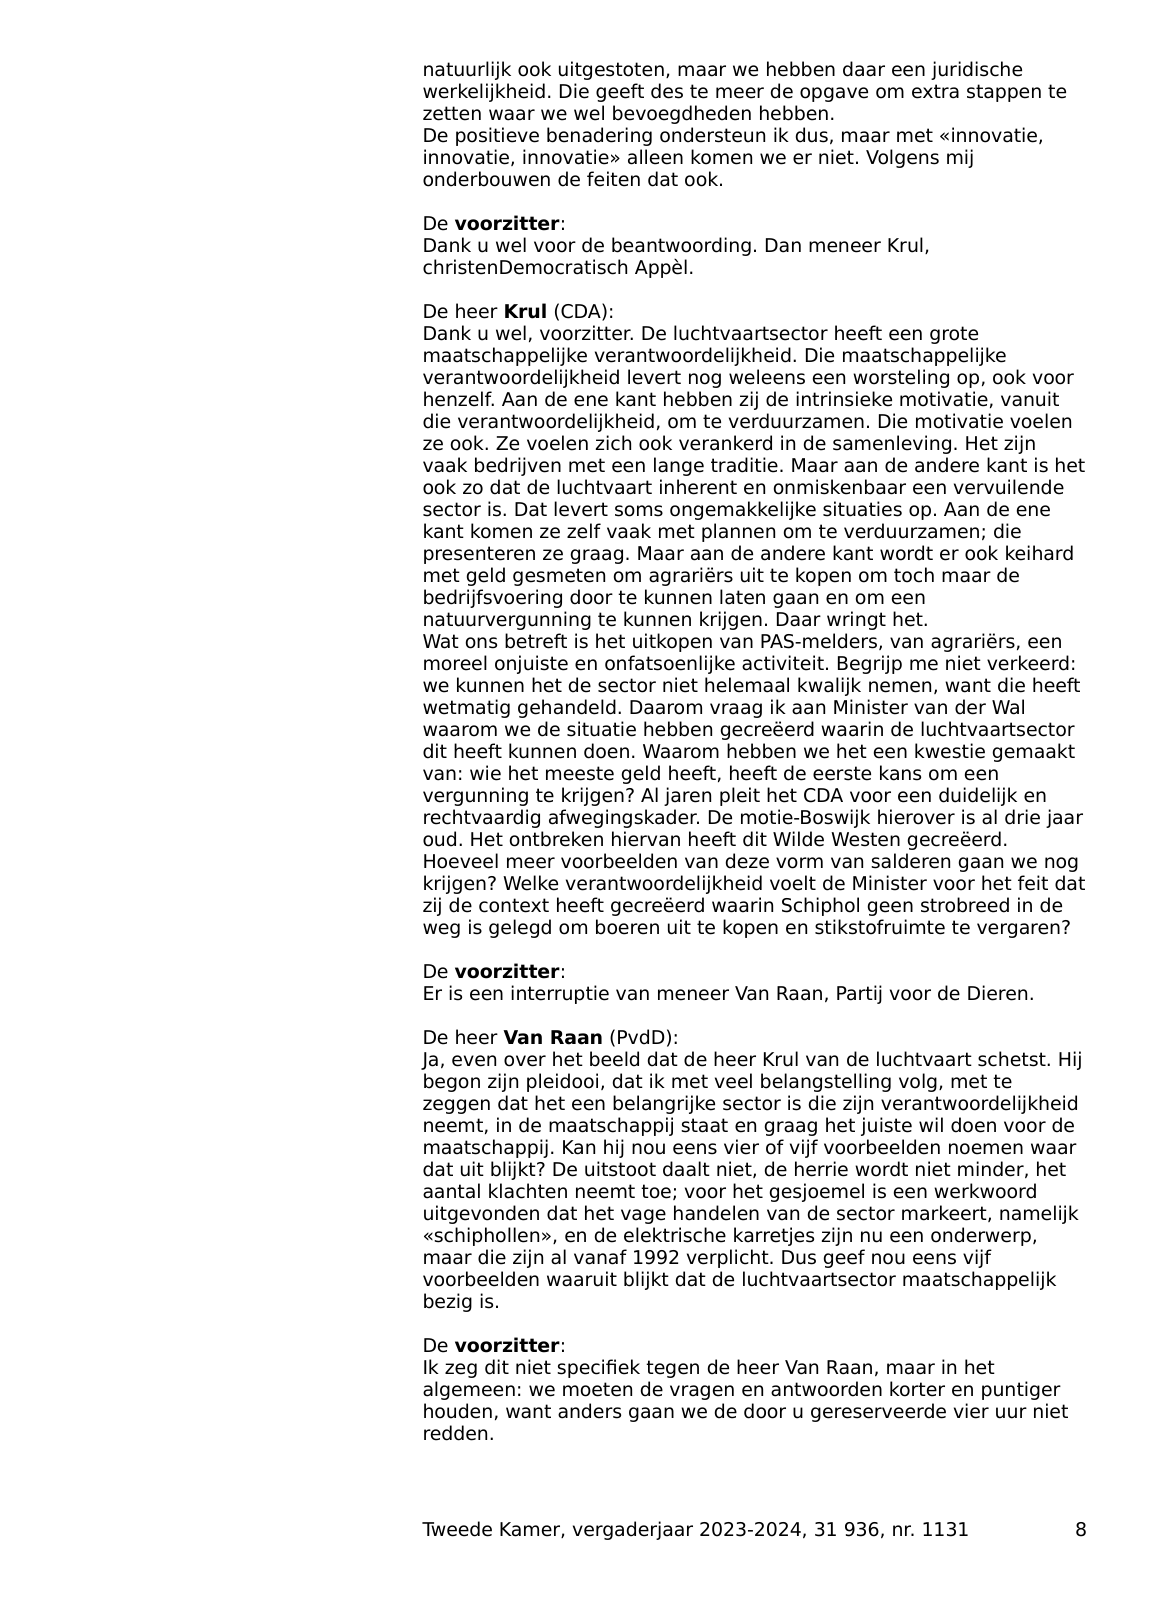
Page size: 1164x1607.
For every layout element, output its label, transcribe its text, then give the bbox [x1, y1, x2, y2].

text Er is een interruptie van meneer Van Raan, Partij voor de Dieren. [422, 983, 1087, 1005]
text De voorzitter: [422, 961, 1087, 983]
text natuurlijk ook uitgestoten, maar we hebben daar een juridische werkelijkheid. Die geeft des te meer de opgave om extra stappen te zetten waar we wel bevoegdheden hebben. [422, 59, 1087, 125]
text De heer Van Raan (PvdD): [422, 1027, 1087, 1049]
text De voorzitter: [422, 1335, 1087, 1357]
text Ik zeg dit niet specifiek tegen de heer Van Raan, maar in het algemeen: we moeten de vragen en antwoorden korter en puntiger houden, want anders gaan we de door u gereserveerde vier uur niet redden. [422, 1357, 1087, 1445]
text Dank u wel, voorzitter. De luchtvaartsector heeft een grote maatschappelijke verantwoordelijkheid. Die maatschappelijke verantwoordelijkheid levert nog weleens een worsteling op, ook voor henzelf. Aan de ene kant hebben zij de intrinsieke motivatie, vanuit die verantwoordelijkheid, om te verduurzamen. Die motivatie voelen ze ook. Ze voelen zich ook verankerd in de samenleving. Het zijn vaak bedrijven met een lange traditie. Maar aan de andere kant is het ook zo dat de luchtvaart inherent en onmiskenbaar een vervuilende sector is. Dat levert soms ongemakkelijke situaties op. Aan de ene kant komen ze zelf vaak met plannen om te verduurzamen; die presenteren ze graag. Maar aan de andere kant wordt er ook keihard met geld gesmeten om agrariërs uit te kopen om toch maar de bedrijfsvoering door te kunnen laten gaan en om een natuurvergunning te kunnen krijgen. Daar wringt het. [422, 323, 1087, 631]
text De voorzitter: [422, 213, 1087, 235]
text De heer Krul (CDA): [422, 301, 1087, 323]
text Wat ons betreft is het uitkopen van PAS-melders, van agrariërs, een moreel onjuiste en onfatsoenlijke activiteit. Begrijp me niet verkeerd: we kunnen het de sector niet helemaal kwalijk nemen, want die heeft wetmatig gehandeld. Daarom vraag ik aan Minister van der Wal waarom we de situatie hebben gecreëerd waarin de luchtvaartsector dit heeft kunnen doen. Waarom hebben we het een kwestie gemaakt van: wie het meeste geld heeft, heeft de eerste kans om een vergunning te krijgen? Al jaren pleit het CDA voor een duidelijk en rechtvaardig afwegingskader. De motie-Boswijk hierover is al drie jaar oud. Het ontbreken hiervan heeft dit Wilde Westen gecreëerd. Hoeveel meer voorbeelden van deze vorm van salderen gaan we nog krijgen? Welke verantwoordelijkheid voelt de Minister voor het feit dat zij de context heeft gecreëerd waarin Schiphol geen strobreed in de weg is gelegd om boeren uit te kopen en stikstofruimte te vergaren? [422, 631, 1087, 939]
text Ja, even over het beeld dat de heer Krul van de luchtvaart schetst. Hij begon zijn pleidooi, dat ik met veel belangstelling volg, met te zeggen dat het een belangrijke sector is die zijn verantwoordelijkheid neemt, in de maatschappij staat en graag het juiste wil doen voor de maatschappij. Kan hij nou eens vier of vijf voorbeelden noemen waar dat uit blijkt? De uitstoot daalt niet, de herrie wordt niet minder, het aantal klachten neemt toe; voor het gesjoemel is een werkwoord uitgevonden dat het vage handelen van de sector markeert, namelijk «schiphollen», en de elektrische karretjes zijn nu een onderwerp, maar die zijn al vanaf 1992 verplicht. Dus geef nou eens vijf voorbeelden waaruit blijkt dat de luchtvaartsector maatschappelijk bezig is. [422, 1049, 1087, 1313]
text Dank u wel voor de beantwoording. Dan meneer Krul, christenDemocratisch Appèl. [422, 235, 1087, 279]
text De positieve benadering ondersteun ik dus, maar met «innovatie, innovatie, innovatie» alleen komen we er niet. Volgens mij onderbouwen de feiten dat ook. [422, 125, 1087, 191]
